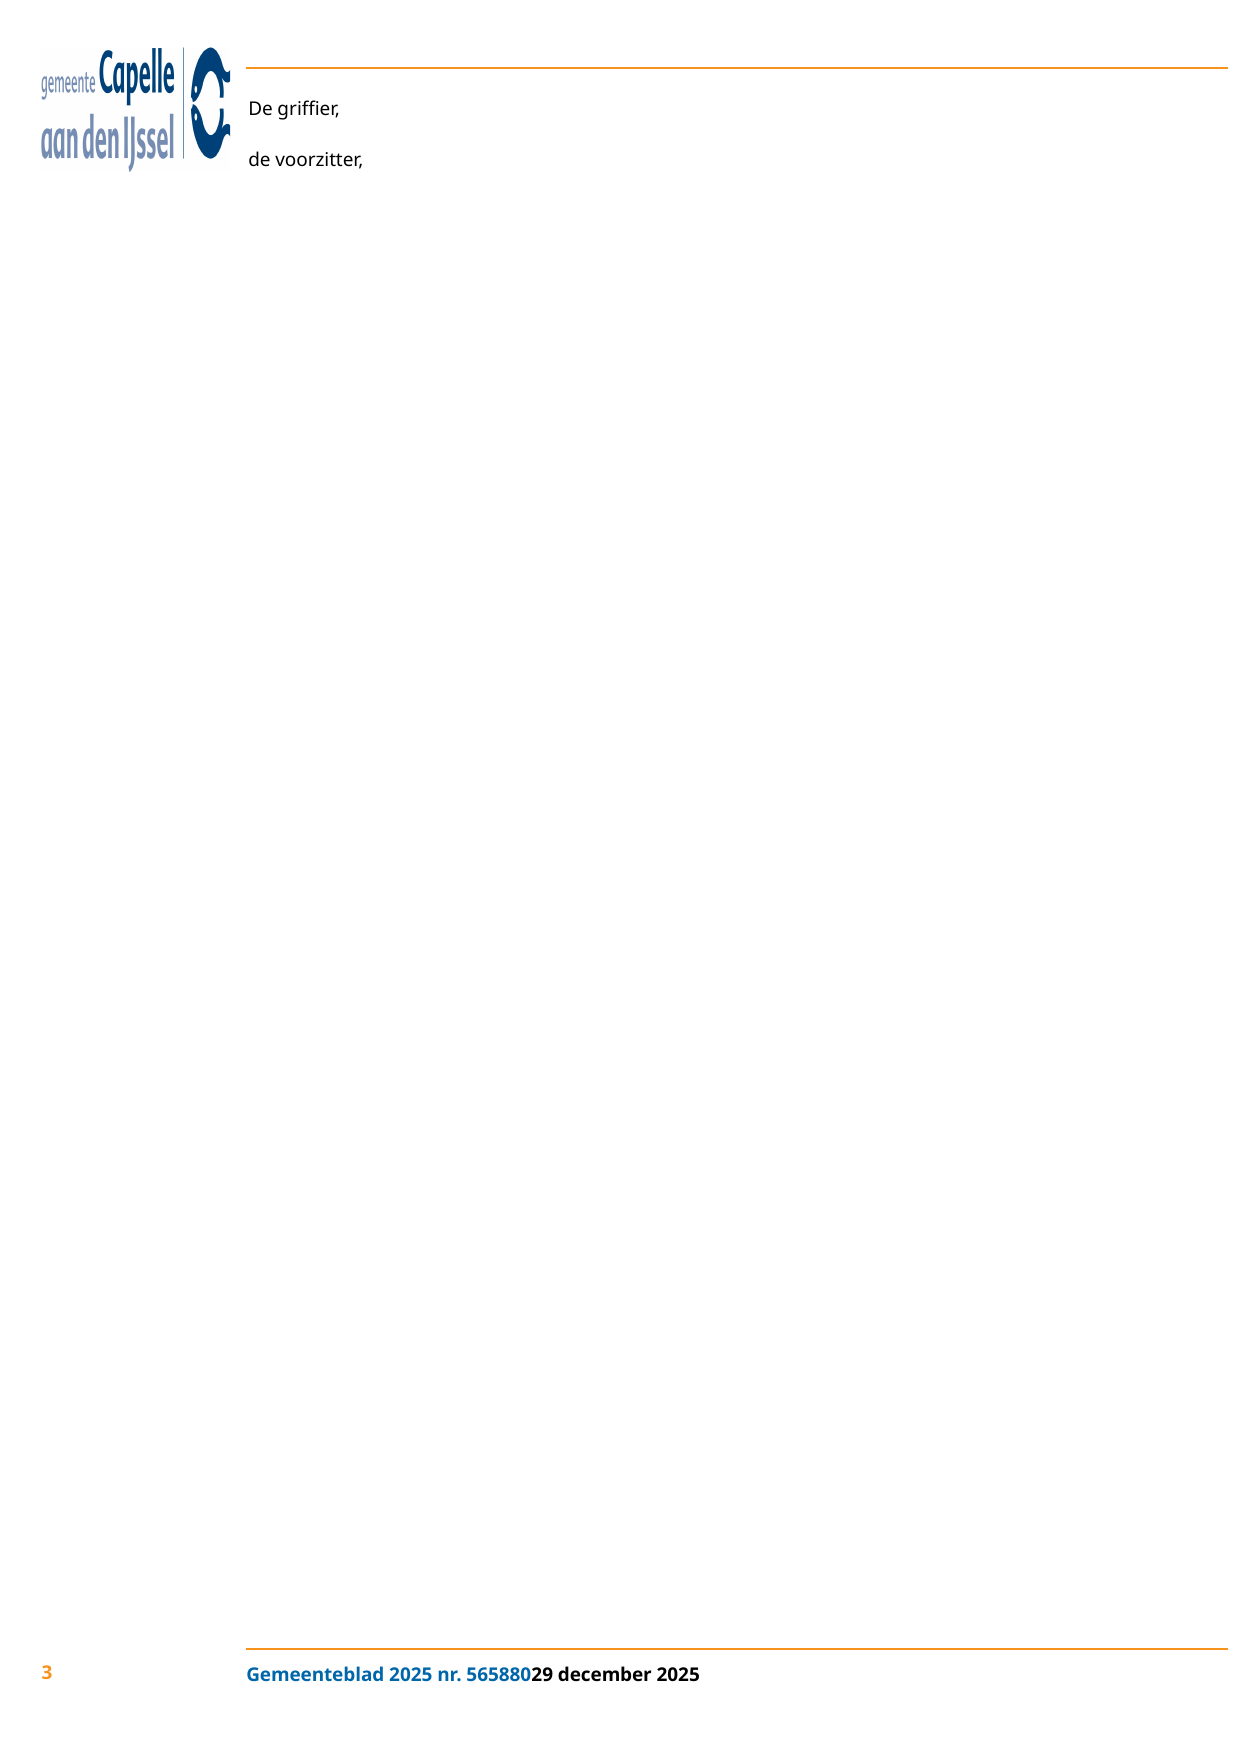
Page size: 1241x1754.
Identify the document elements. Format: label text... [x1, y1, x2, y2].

text De griffier, [248, 95, 1152, 121]
text de voorzitter, [248, 146, 1152, 172]
picture [41, 47, 231, 172]
